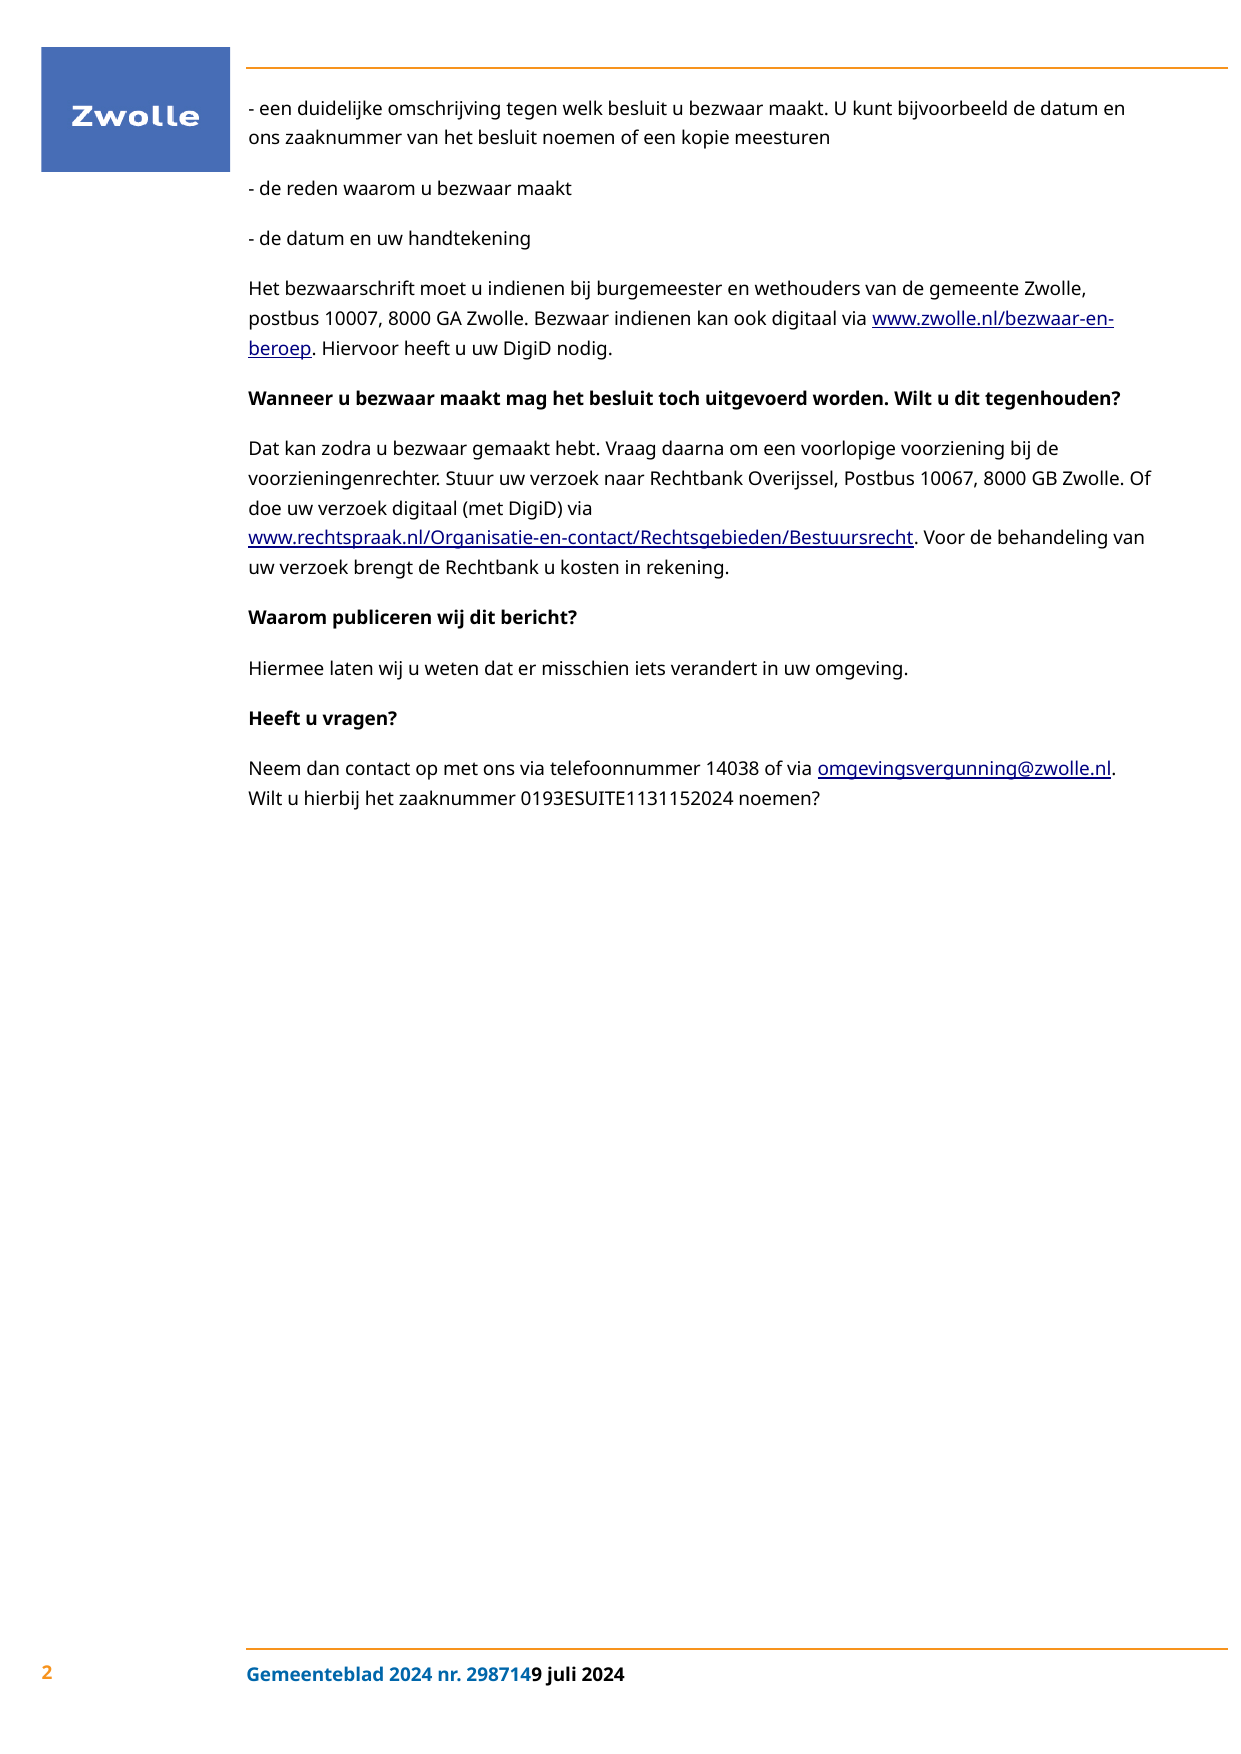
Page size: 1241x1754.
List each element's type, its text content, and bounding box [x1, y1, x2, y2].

text Dat kan zodra u bezwaar gemaakt hebt. Vraag daarna om een voorlopige voorziening bij de voorzieningenrechter. Stuur uw verzoek naar Rechtbank Overijssel, Postbus 10067, 8000 GB Zwolle. Of doe uw verzoek digitaal (met DigiD) via www.rechtspraak.nl/Organisatie-en-contact/Rechtsgebieden/Bestuursrecht. Voor de behandeling van uw verzoek brengt de Rechtbank u kosten in rekening. [248, 436, 1152, 580]
text Hiermee laten wij u weten dat er misschien iets verandert in uw omgeving. [248, 655, 1152, 681]
text - een duidelijke omschrijving tegen welk besluit u bezwaar maakt. U kunt bijvoorbeeld de datum en ons zaaknummer van het besluit noemen of een kopie meesturen [248, 95, 1152, 150]
text - de datum en uw handtekening [248, 225, 1152, 251]
text Neem dan contact op met ons via telefoonnummer 14038 of via omgevingsvergunning@zwolle.nl. Wilt u hierbij het zaaknummer 0193ESUITE1131152024 noemen? [248, 756, 1152, 811]
text Het bezwaarschrift moet u indienen bij burgemeester en wethouders van de gemeente Zwolle, postbus 10007, 8000 GA Zwolle. Bezwaar indienen kan ook digitaal via www.zwolle.nl/bezwaar-en-beroep. Hiervoor heeft u uw DigiD nodig. [248, 276, 1152, 361]
text - de reden waarom u bezwaar maakt [248, 175, 1152, 201]
picture [41, 47, 231, 172]
text Waarom publiceren wij dit bericht? [248, 604, 1152, 630]
text Heeft u vragen? [248, 705, 1152, 731]
text Wanneer u bezwaar maakt mag het besluit toch uitgevoerd worden. Wilt u dit tegenhouden? [248, 385, 1152, 411]
